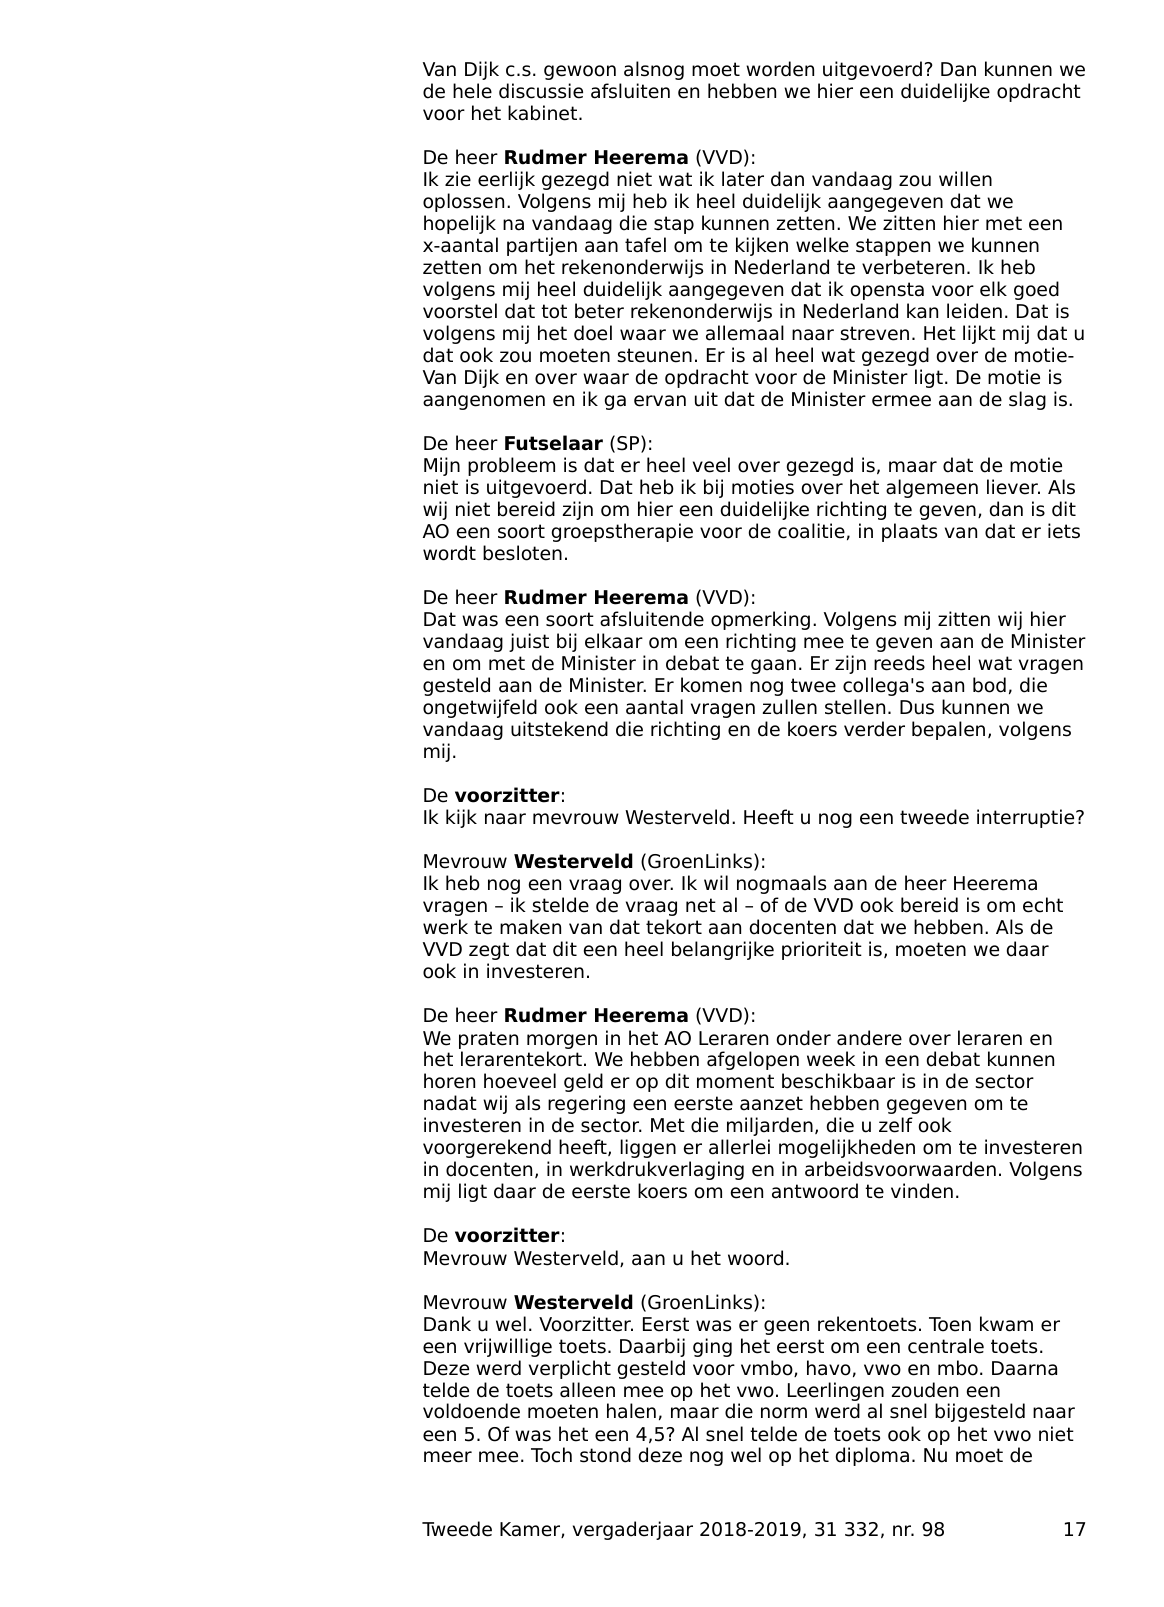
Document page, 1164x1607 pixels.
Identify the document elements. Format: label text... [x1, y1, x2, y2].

text De heer Rudmer Heerema (VVD): [422, 587, 1087, 609]
text De voorzitter: [422, 785, 1087, 807]
text Dank u wel. Voorzitter. Eerst was er geen rekentoets. Toen kwam er een vrijwillige toets. Daarbij ging het eerst om een centrale toets. Deze werd verplicht gesteld voor vmbo, havo, vwo en mbo. Daarna telde de toets alleen mee op het vwo. Leerlingen zouden een voldoende moeten halen, maar die norm werd al snel bijgesteld naar een 5. Of was het een 4,5? Al snel telde de toets ook op het vwo niet meer mee. Toch stond deze nog wel op het diploma. Nu moet de [422, 1313, 1087, 1467]
text De heer Futselaar (SP): [422, 433, 1087, 455]
text Mijn probleem is dat er heel veel over gezegd is, maar dat de motie niet is uitgevoerd. Dat heb ik bij moties over het algemeen liever. Als wij niet bereid zijn om hier een duidelijke richting te geven, dan is dit AO een soort groepstherapie voor de coalitie, in plaats van dat er iets wordt besloten. [422, 455, 1087, 565]
text Van Dijk c.s. gewoon alsnog moet worden uitgevoerd? Dan kunnen we de hele discussie afsluiten en hebben we hier een duidelijke opdracht voor het kabinet. [422, 59, 1087, 125]
text Ik kijk naar mevrouw Westerveld. Heeft u nog een tweede interruptie? [422, 807, 1087, 829]
text Ik zie eerlijk gezegd niet wat ik later dan vandaag zou willen oplossen. Volgens mij heb ik heel duidelijk aangegeven dat we hopelijk na vandaag die stap kunnen zetten. We zitten hier met een x-aantal partijen aan tafel om te kijken welke stappen we kunnen zetten om het rekenonderwijs in Nederland te verbeteren. Ik heb volgens mij heel duidelijk aangegeven dat ik opensta voor elk goed voorstel dat tot beter rekenonderwijs in Nederland kan leiden. Dat is volgens mij het doel waar we allemaal naar streven. Het lijkt mij dat u dat ook zou moeten steunen. Er is al heel wat gezegd over de motie-Van Dijk en over waar de opdracht voor de Minister ligt. De motie is aangenomen en ik ga ervan uit dat de Minister ermee aan de slag is. [422, 169, 1087, 411]
text Ik heb nog een vraag over. Ik wil nogmaals aan de heer Heerema vragen – ik stelde de vraag net al – of de VVD ook bereid is om echt werk te maken van dat tekort aan docenten dat we hebben. Als de VVD zegt dat dit een heel belangrijke prioriteit is, moeten we daar ook in investeren. [422, 873, 1087, 983]
text Mevrouw Westerveld (GroenLinks): [422, 1292, 1087, 1313]
text De heer Rudmer Heerema (VVD): [422, 147, 1087, 169]
text Mevrouw Westerveld, aan u het woord. [422, 1247, 1087, 1269]
text De heer Rudmer Heerema (VVD): [422, 1005, 1087, 1027]
text Dat was een soort afsluitende opmerking. Volgens mij zitten wij hier vandaag juist bij elkaar om een richting mee te geven aan de Minister en om met de Minister in debat te gaan. Er zijn reeds heel wat vragen gesteld aan de Minister. Er komen nog twee collega's aan bod, die ongetwijfeld ook een aantal vragen zullen stellen. Dus kunnen we vandaag uitstekend die richting en de koers verder bepalen, volgens mij. [422, 609, 1087, 763]
text We praten morgen in het AO Leraren onder andere over leraren en het lerarentekort. We hebben afgelopen week in een debat kunnen horen hoeveel geld er op dit moment beschikbaar is in de sector nadat wij als regering een eerste aanzet hebben gegeven om te investeren in de sector. Met die miljarden, die u zelf ook voorgerekend heeft, liggen er allerlei mogelijkheden om te investeren in docenten, in werkdrukverlaging en in arbeidsvoorwaarden. Volgens mij ligt daar de eerste koers om een antwoord te vinden. [422, 1027, 1087, 1203]
text De voorzitter: [422, 1225, 1087, 1247]
text Mevrouw Westerveld (GroenLinks): [422, 851, 1087, 873]
